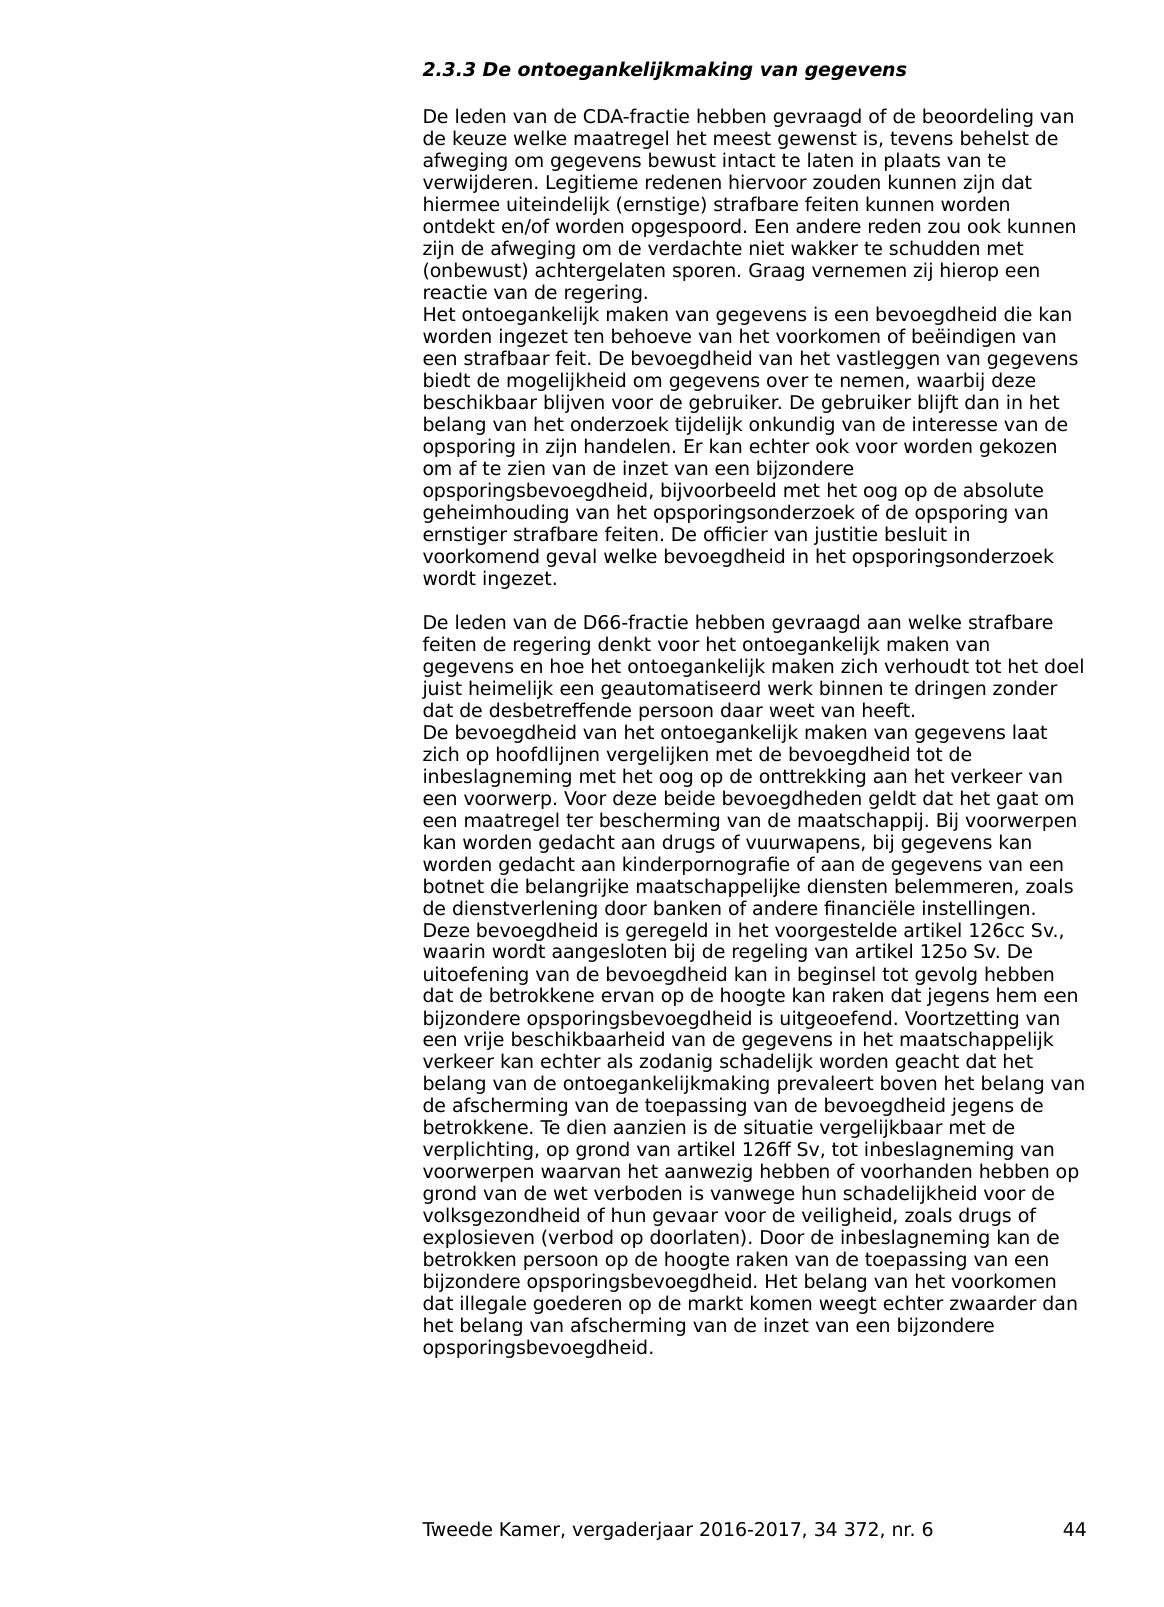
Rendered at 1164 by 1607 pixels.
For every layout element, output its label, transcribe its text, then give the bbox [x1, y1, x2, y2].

text Het ontoegankelijk maken van gegevens is een bevoegdheid die kan worden ingezet ten behoeve van het voorkomen of beëindigen van een strafbaar feit. De bevoegdheid van het vastleggen van gegevens biedt de mogelijkheid om gegevens over te nemen, waarbij deze beschikbaar blijven voor de gebruiker. De gebruiker blijft dan in het belang van het onderzoek tijdelijk onkundig van de interesse van de opsporing in zijn handelen. Er kan echter ook voor worden gekozen om af te zien van de inzet van een bijzondere opsporingsbevoegdheid, bijvoorbeeld met het oog op de absolute geheimhouding van het opsporingsonderzoek of de opsporing van ernstiger strafbare feiten. De officier van justitie besluit in voorkomend geval welke bevoegdheid in het opsporingsonderzoek wordt ingezet. [422, 304, 1087, 589]
subtitle 2.3.3 De ontoegankelijkmaking van gegevens [422, 59, 1087, 81]
text De bevoegdheid van het ontoegankelijk maken van gegevens laat zich op hoofdlijnen vergelijken met de bevoegdheid tot de inbeslagneming met het oog op de onttrekking aan het verkeer van een voorwerp. Voor deze beide bevoegdheden geldt dat het gaat om een maatregel ter bescherming van de maatschappij. Bij voorwerpen kan worden gedacht aan drugs of vuurwapens, bij gegevens kan worden gedacht aan kinderpornografie of aan de gegevens van een botnet die belangrijke maatschappelijke diensten belemmeren, zoals de dienstverlening door banken of andere financiële instellingen. Deze bevoegdheid is geregeld in het voorgestelde artikel 126cc Sv., waarin wordt aangesloten bij de regeling van artikel 125o Sv. De uitoefening van de bevoegdheid kan in beginsel tot gevolg hebben dat de betrokkene ervan op de hoogte kan raken dat jegens hem een bijzondere opsporingsbevoegdheid is uitgeoefend. Voortzetting van een vrije beschikbaarheid van de gegevens in het maatschappelijk verkeer kan echter als zodanig schadelijk worden geacht dat het belang van de ontoegankelijkmaking prevaleert boven het belang van de afscherming van de toepassing van de bevoegdheid jegens de betrokkene. Te dien aanzien is de situatie vergelijkbaar met de verplichting, op grond van artikel 126ff Sv, tot inbeslagneming van voorwerpen waarvan het aanwezig hebben of voorhanden hebben op grond van de wet verboden is vanwege hun schadelijkheid voor de volksgezondheid of hun gevaar voor de veiligheid, zoals drugs of explosieven (verbod op doorlaten). Door de inbeslagneming kan de betrokken persoon op de hoogte raken van de toepassing van een bijzondere opsporingsbevoegdheid. Het belang van het voorkomen dat illegale goederen op de markt komen weegt echter zwaarder dan het belang van afscherming van de inzet van een bijzondere opsporingsbevoegdheid. [422, 722, 1087, 1359]
text De leden van de CDA-fractie hebben gevraagd of de beoordeling van de keuze welke maatregel het meest gewenst is, tevens behelst de afweging om gegevens bewust intact te laten in plaats van te verwijderen. Legitieme redenen hiervoor zouden kunnen zijn dat hiermee uiteindelijk (ernstige) strafbare feiten kunnen worden ontdekt en/of worden opgespoord. Een andere reden zou ook kunnen zijn de afweging om de verdachte niet wakker te schudden met (onbewust) achtergelaten sporen. Graag vernemen zij hierop een reactie van de regering. [422, 106, 1087, 304]
text De leden van de D66-fractie hebben gevraagd aan welke strafbare feiten de regering denkt voor het ontoegankelijk maken van gegevens en hoe het ontoegankelijk maken zich verhoudt tot het doel juist heimelijk een geautomatiseerd werk binnen te dringen zonder dat de desbetreffende persoon daar weet van heeft. [422, 612, 1087, 722]
